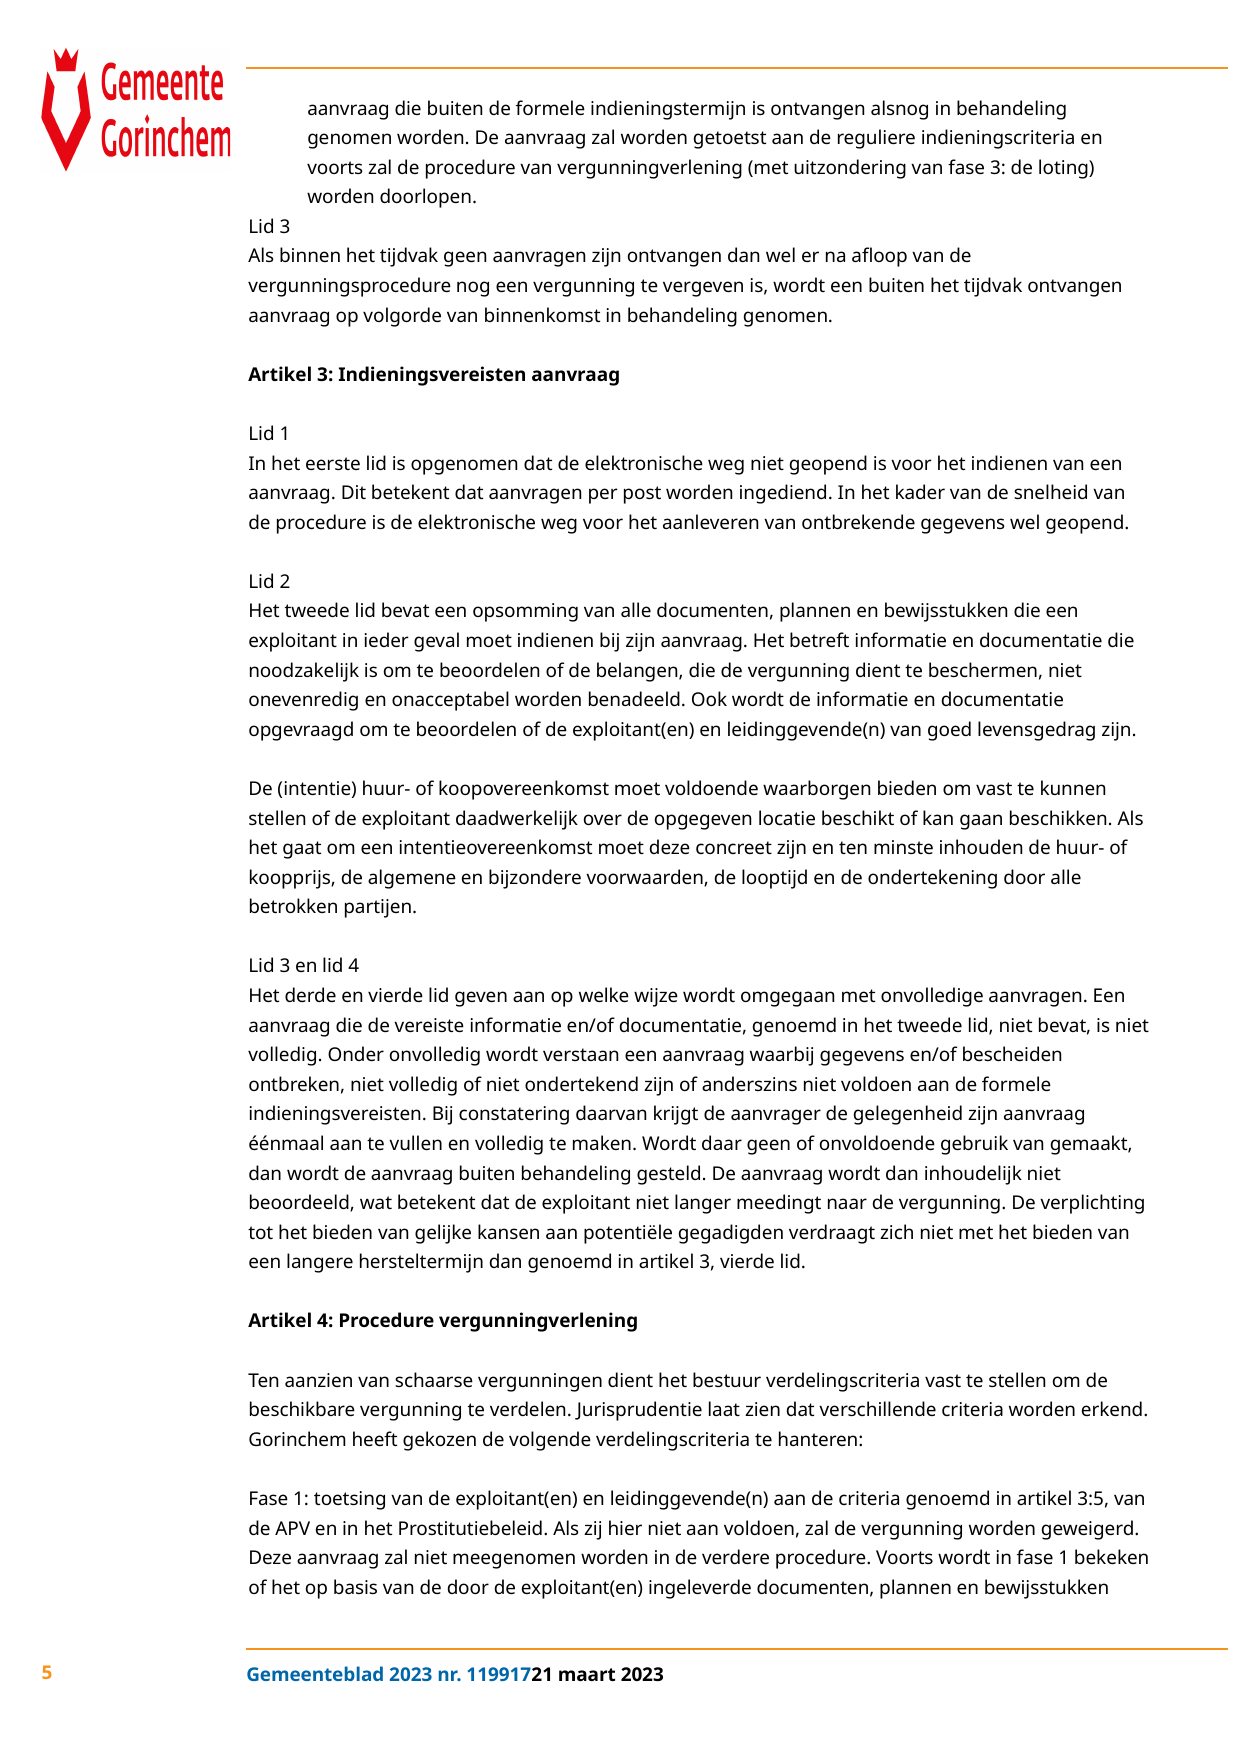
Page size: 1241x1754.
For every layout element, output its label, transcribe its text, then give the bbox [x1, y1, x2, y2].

picture [41, 47, 231, 172]
text Ten aanzien van schaarse vergunningen dient het bestuur verdelingscriteria vast te stellen om de beschikbare vergunning te verdelen. Jurisprudentie laat zien dat verschillende criteria worden erkend. Gorinchem heeft gekozen de volgende verdelingscriteria te hanteren: [248, 1367, 1152, 1452]
list aanvraag die buiten de formele indieningstermijn is ontvangen alsnog in behandeling genomen worden. De aanvraag zal worden getoetst aan de reguliere indieningscriteria en voorts zal de procedure van vergunningverlening (met uitzondering van fase 3: de loting) worden doorlopen. [248, 95, 1152, 209]
text Fase 1: toetsing van de exploitant(en) en leidinggevende(n) aan de criteria genoemd in artikel 3:5, van de APV en in het Prostitutiebeleid. Als zij hier niet aan voldoen, zal de vergunning worden geweigerd. Deze aanvraag zal niet meegenomen worden in de verdere procedure. Voorts wordt in fase 1 bekeken of het op basis van de door de exploitant(en) ingeleverde documenten, plannen en bewijsstukken [248, 1485, 1152, 1600]
text In het eerste lid is opgenomen dat de elektronische weg niet geopend is voor het indienen van een aanvraag. Dit betekent dat aanvragen per post worden ingediend. In het kader van de snelheid van de procedure is de elektronische weg voor het aanleveren van ontbrekende gegevens wel geopend. [248, 450, 1152, 535]
text Lid 3 en lid 4 [248, 953, 1152, 978]
text Het derde en vierde lid geven aan op welke wijze wordt omgegaan met onvolledige aanvragen. Een aanvraag die de vereiste informatie en/of documentatie, genoemd in het tweede lid, niet bevat, is niet volledig. Onder onvolledig wordt verstaan een aanvraag waarbij gegevens en/of bescheiden ontbreken, niet volledig of niet ondertekend zijn of anderszins niet voldoen aan de formele indieningsvereisten. Bij constatering daarvan krijgt de aanvrager de gelegenheid zijn aanvraag éénmaal aan te vullen en volledig te maken. Wordt daar geen of onvoldoende gebruik van gemaakt, dan wordt de aanvraag buiten behandeling gesteld. De aanvraag wordt dan inhoudelijk niet beoordeeld, wat betekent dat de exploitant niet langer meedingt naar de vergunning. De verplichting tot het bieden van gelijke kansen aan potentiële gegadigden verdraagt zich niet met het bieden van een langere hersteltermijn dan genoemd in artikel 3, vierde lid. [248, 982, 1152, 1274]
text De (intentie) huur- of koopovereenkomst moet voldoende waarborgen bieden om vast te kunnen stellen of de exploitant daadwerkelijk over de opgegeven locatie beschikt of kan gaan beschikken. Als het gaat om een intentieovereenkomst moet deze concreet zijn en ten minste inhouden de huur- of koopprijs, de algemene en bijzondere voorwaarden, de looptijd en de ondertekening door alle betrokken partijen. [248, 775, 1152, 919]
text Lid 3 [248, 213, 1152, 239]
text Lid 2 [248, 568, 1152, 594]
text Als binnen het tijdvak geen aanvragen zijn ontvangen dan wel er na afloop van de vergunningsprocedure nog een vergunning te vergeven is, wordt een buiten het tijdvak ontvangen aanvraag op volgorde van binnenkomst in behandeling genomen. [248, 243, 1152, 328]
text Artikel 3: Indieningsvereisten aanvraag [248, 361, 1152, 387]
text Het tweede lid bevat een opsomming van alle documenten, plannen en bewijsstukken die een exploitant in ieder geval moet indienen bij zijn aanvraag. Het betreft informatie en documentatie die noodzakelijk is om te beoordelen of de belangen, die de vergunning dient te beschermen, niet onevenredig en onacceptabel worden benadeeld. Ook wordt de informatie en documentatie opgevraagd om te beoordelen of de exploitant(en) en leidinggevende(n) van goed levensgedrag zijn. [248, 598, 1152, 742]
text Lid 1 [248, 420, 1152, 446]
text Artikel 4: Procedure vergunningverlening [248, 1308, 1152, 1333]
